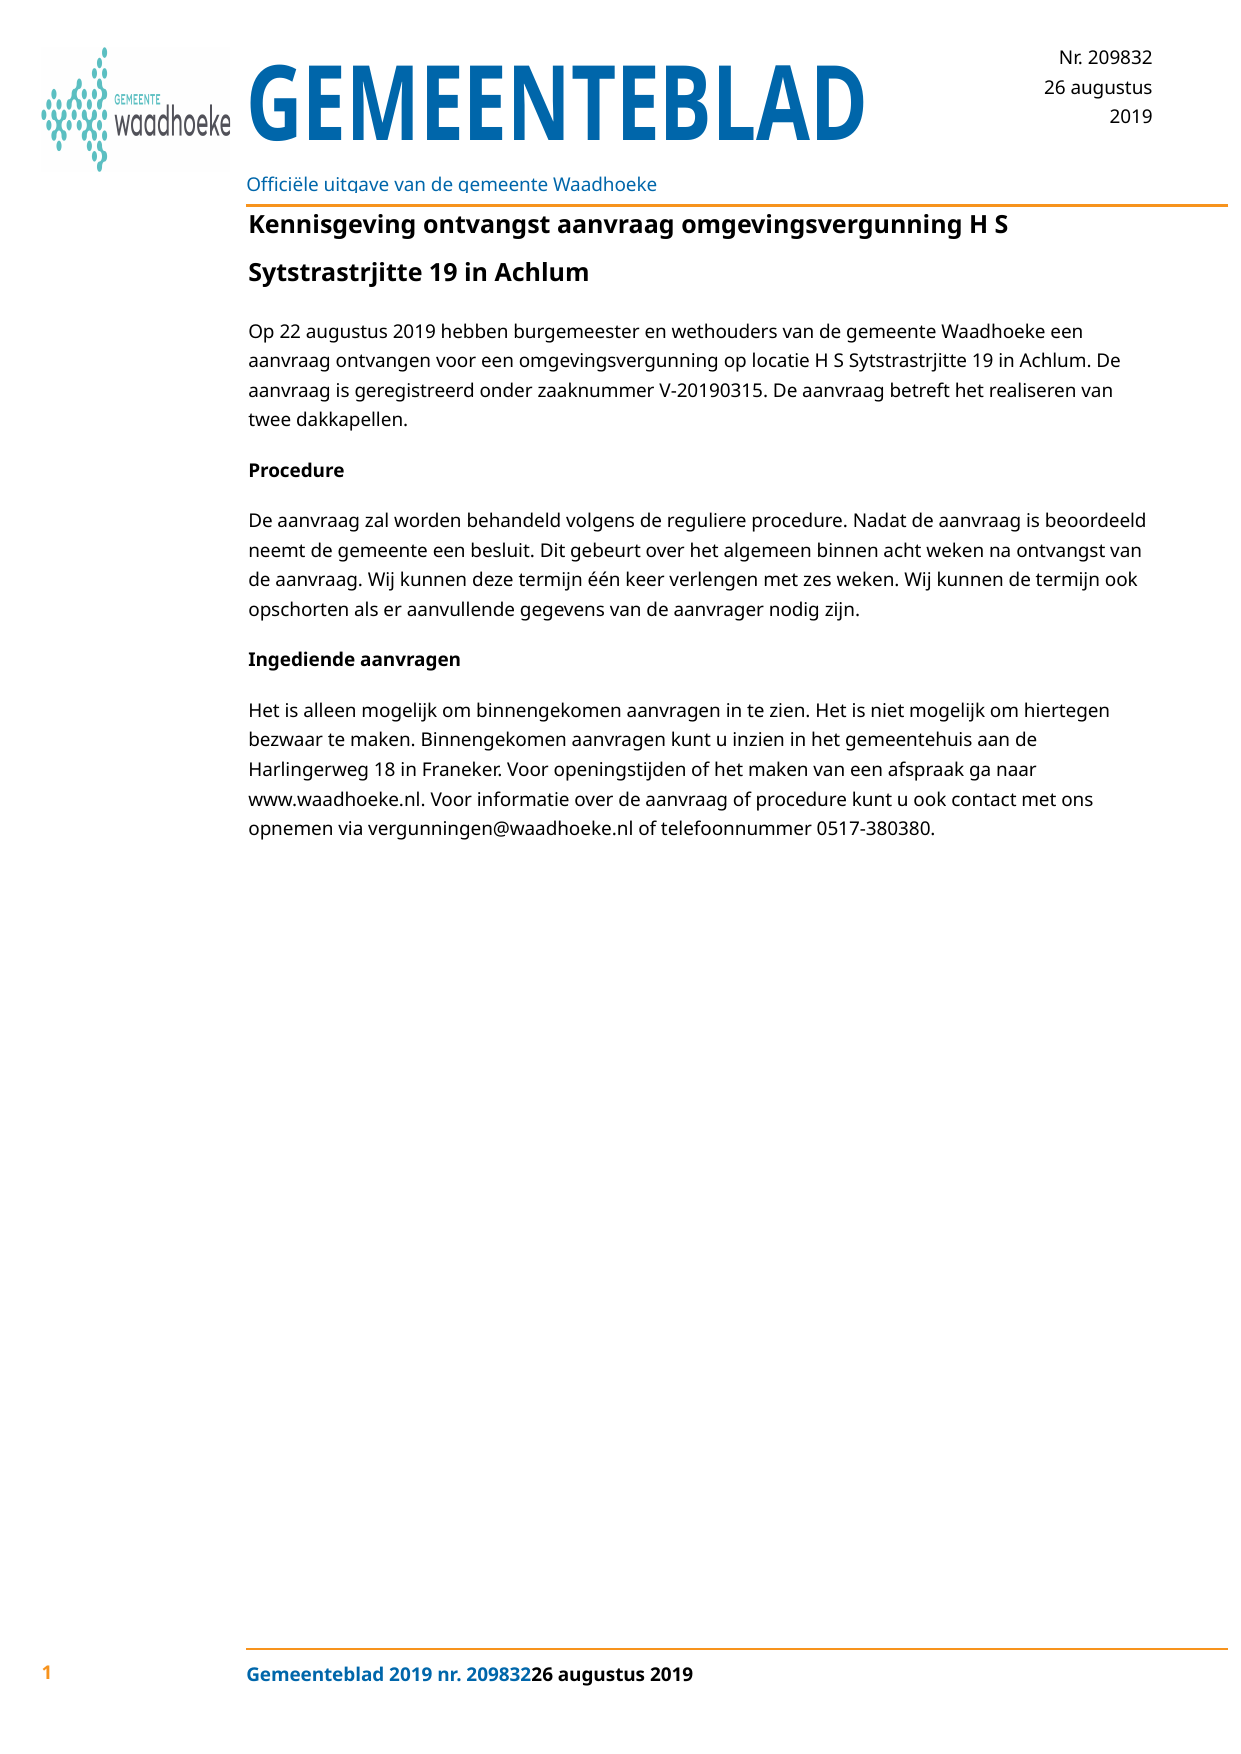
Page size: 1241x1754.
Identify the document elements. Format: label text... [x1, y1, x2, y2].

text Op 22 augustus 2019 hebben burgemeester en wethouders van de gemeente Waadhoeke een aanvraag ontvangen voor een omgevingsvergunning op locatie H S Sytstrastrjitte 19 in Achlum. De aanvraag is geregistreerd onder zaaknummer V-20190315. De aanvraag betreft het realiseren van twee dakkapellen. [248, 318, 1152, 432]
text Procedure [248, 457, 1152, 483]
text Kennisgeving ontvangst aanvraag omgevingsvergunning H S Sytstrastrjitte 19 in Achlum [248, 207, 1152, 288]
picture [41, 47, 231, 172]
text De aanvraag zal worden behandeld volgens de reguliere procedure. Nadat de aanvraag is beoordeeld neemt de gemeente een besluit. Dit gebeurt over het algemeen binnen acht weken na ontvangst van de aanvraag. Wij kunnen deze termijn één keer verlengen met zes weken. Wij kunnen de termijn ook opschorten als er aanvullende gegevens van de aanvrager nodig zijn. [248, 507, 1152, 622]
text Het is alleen mogelijk om binnengekomen aanvragen in te zien. Het is niet mogelijk om hiertegen bezwaar te maken. Binnengekomen aanvragen kunt u inzien in het gemeentehuis aan de Harlingerweg 18 in Franeker. Voor openingstijden of het maken van een afspraak ga naar www.waadhoeke.nl. Voor informatie over de aanvraag of procedure kunt u ook contact met ons opnemen via vergunningen@waadhoeke.nl of telefoonnummer 0517-380380. [248, 697, 1152, 841]
text Ingediende aanvragen [248, 647, 1152, 672]
